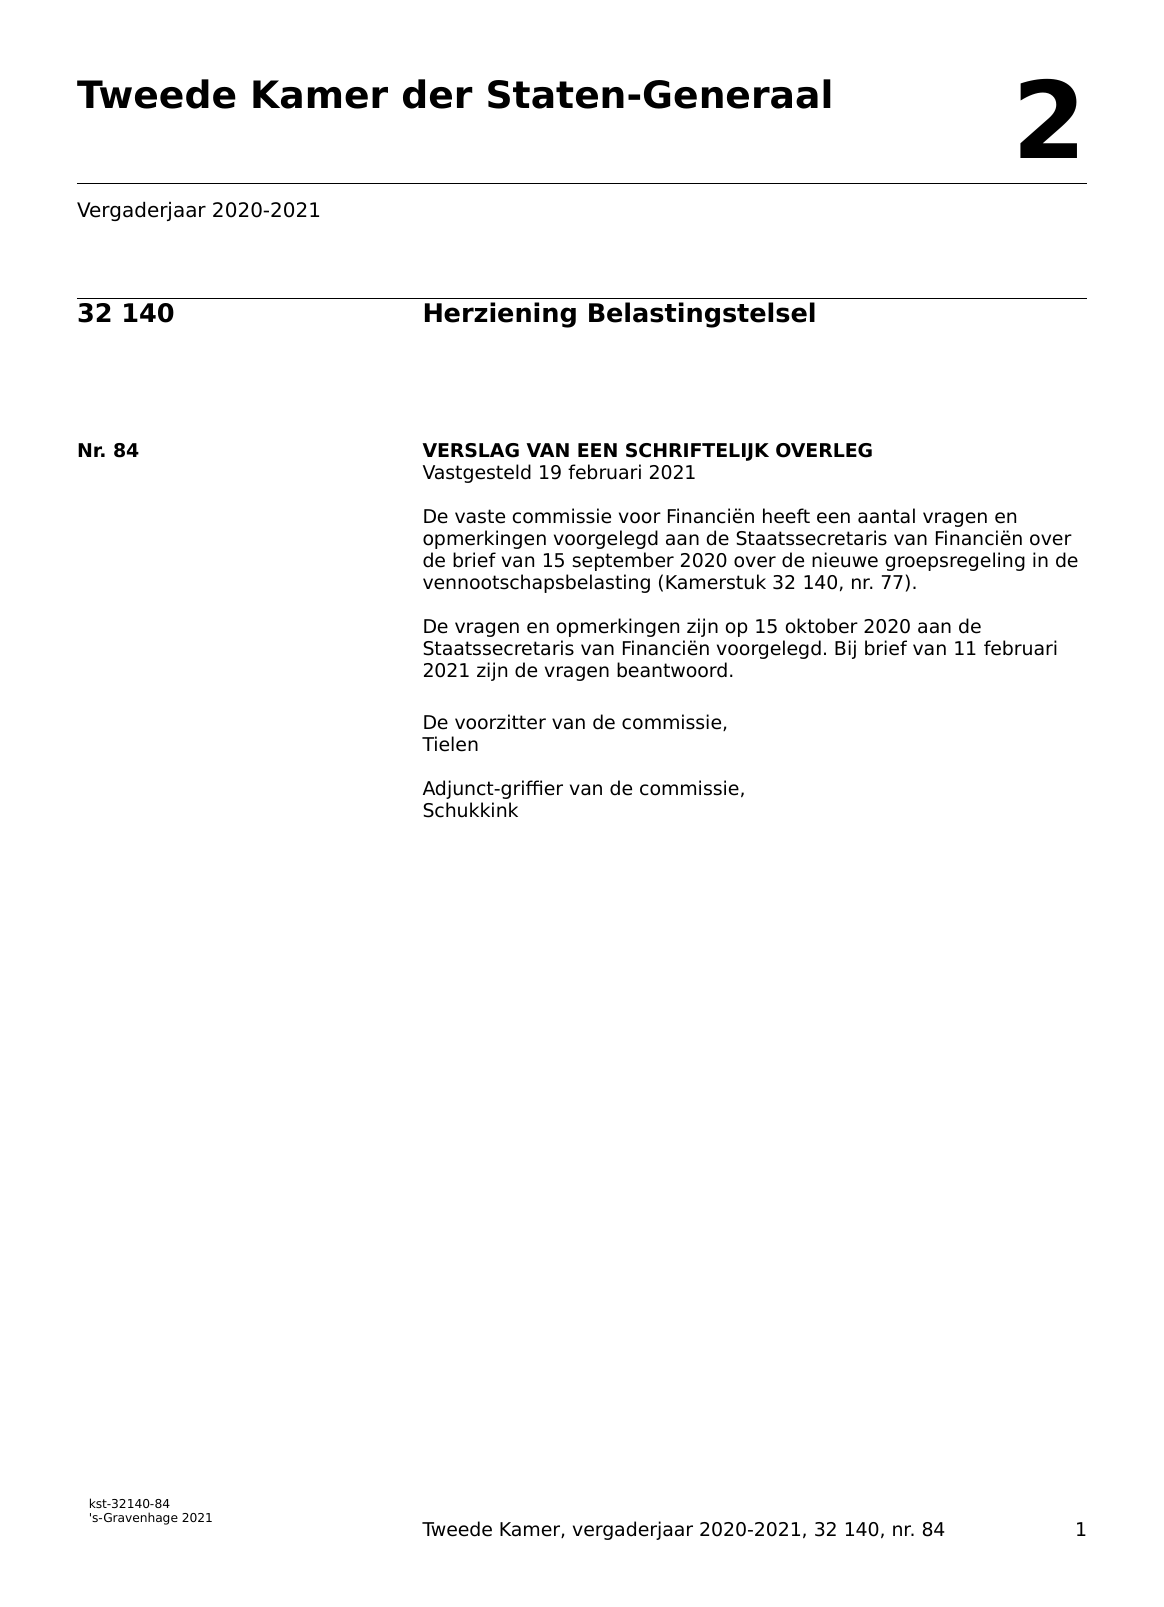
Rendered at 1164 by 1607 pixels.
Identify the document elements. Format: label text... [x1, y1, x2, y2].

subtitle Nr. 84 VERSLAG VAN EEN SCHRIFTELIJK OVERLEG [77, 440, 1087, 462]
text De vaste commissie voor Financiën heeft een aantal vragen en opmerkingen voorgelegd aan de Staatssecretaris van Financiën over de brief van 15 september 2020 over de nieuwe groepsregeling in de vennootschapsbelasting (Kamerstuk 32 140, nr. 77). [422, 506, 1087, 594]
text Adjunct-griffier van de commissie, Schukkink [422, 778, 1087, 822]
table_header 2 [886, 59, 1087, 183]
text kst-32140-84 [88, 1497, 323, 1511]
text De voorzitter van de commissie, Tielen [422, 712, 1087, 756]
text De vragen en opmerkingen zijn op 15 oktober 2020 aan de Staatssecretaris van Financiën voorgelegd. Bij brief van 11 februari 2021 zijn de vragen beantwoord. [422, 616, 1087, 682]
table_cell Vergaderjaar 2020-2021 [77, 184, 1087, 298]
text 's-Gravenhage 2021 [88, 1511, 323, 1525]
subtitle 32 140 Herziening Belastingstelsel [77, 299, 1087, 329]
text Vastgesteld 19 februari 2021 [422, 462, 1087, 484]
table_header Tweede Kamer der Staten-Generaal [77, 59, 886, 183]
